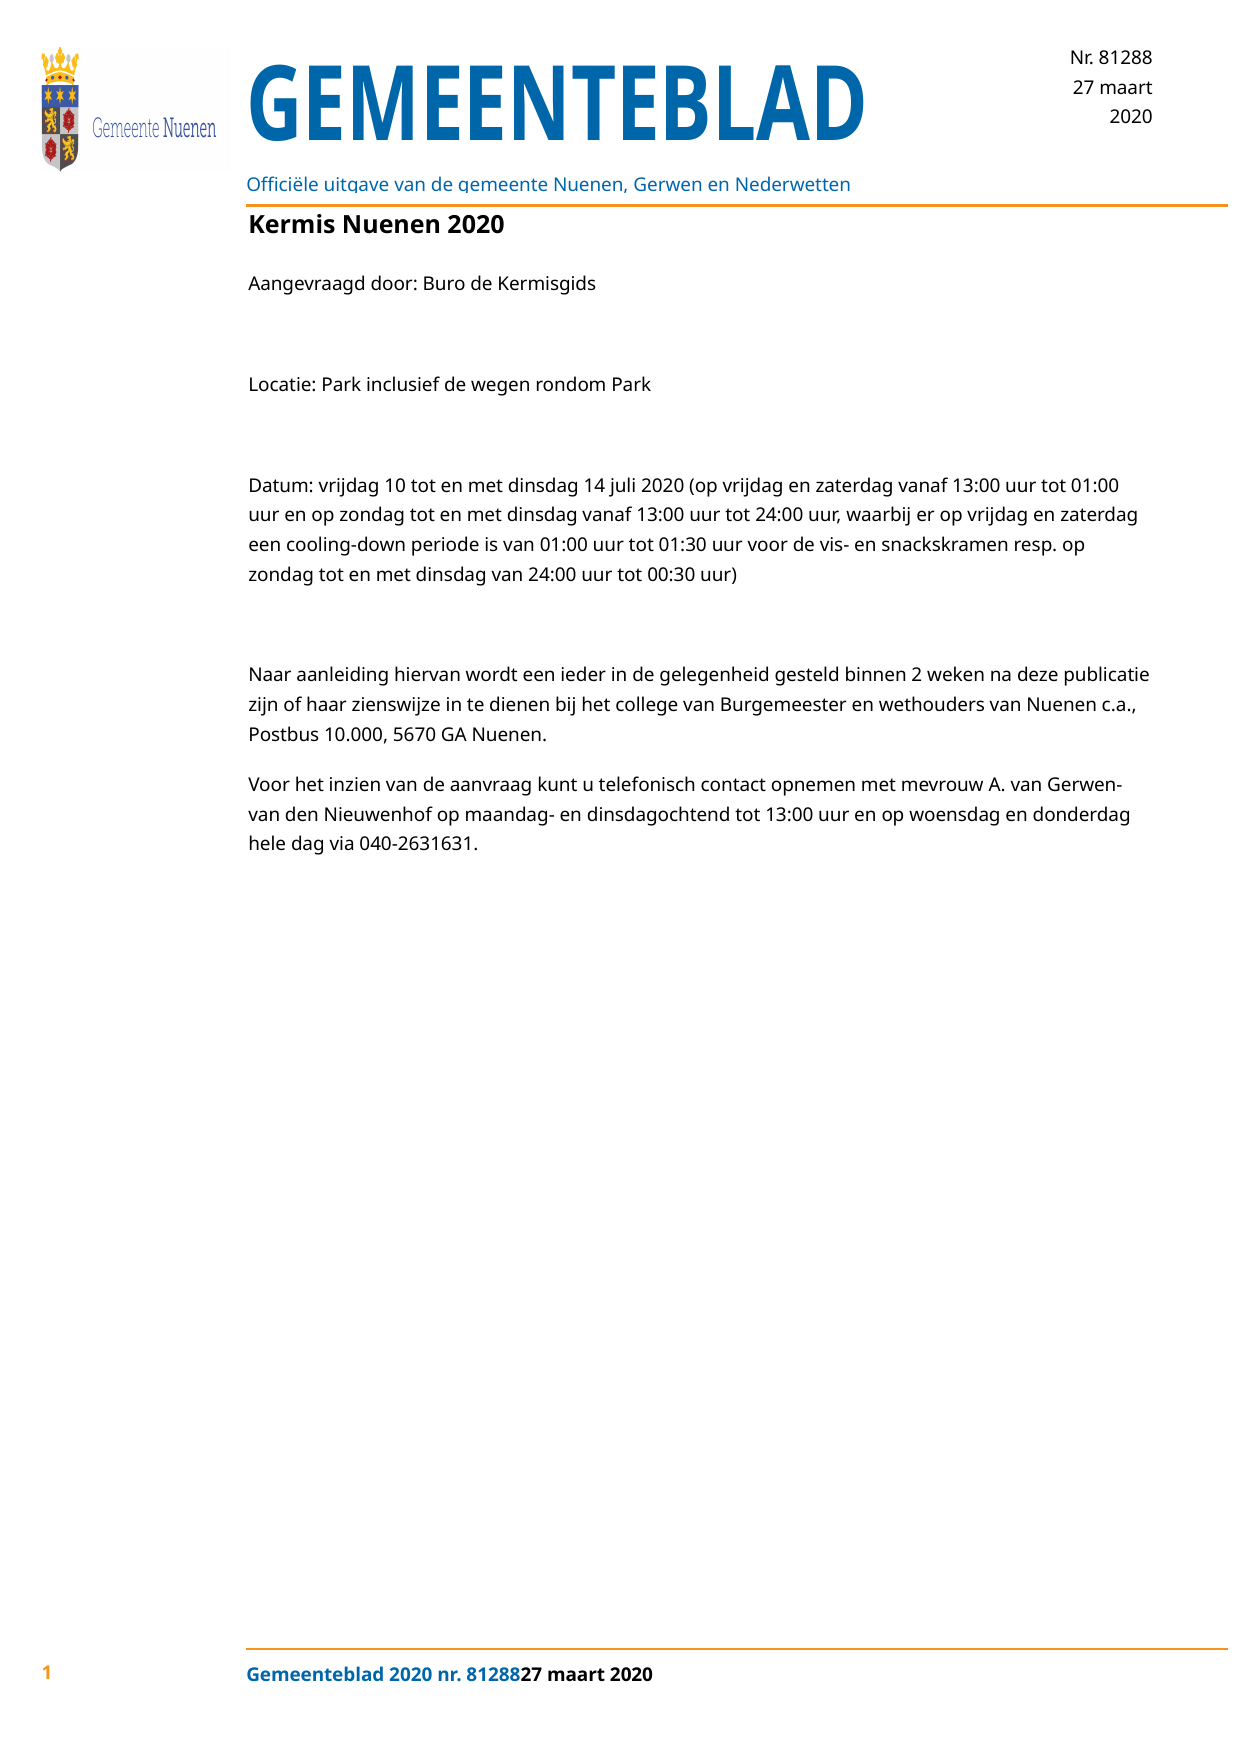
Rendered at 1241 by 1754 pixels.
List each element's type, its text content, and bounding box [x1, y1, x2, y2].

text Locatie: Park inclusief de wegen rondom Park [248, 371, 1152, 397]
text Kermis Nuenen 2020 [248, 207, 1152, 241]
text Datum: vrijdag 10 tot en met dinsdag 14 juli 2020 (op vrijdag en zaterdag vanaf 13:00 uur tot 01:00 uur en op zondag tot en met dinsdag vanaf 13:00 uur tot 24:00 uur, waarbij er op vrijdag en zaterdag een cooling-down periode is van 01:00 uur tot 01:30 uur voor de vis- en snackskramen resp. op zondag tot en met dinsdag van 24:00 uur tot 00:30 uur) [248, 472, 1152, 586]
text Aangevraagd door: Buro de Kermisgids [248, 270, 1152, 296]
picture [41, 47, 231, 172]
text Voor het inzien van de aanvraag kunt u telefonisch contact opnemen met mevrouw A. van Gerwen-van den Nieuwenhof op maandag- en dinsdagochtend tot 13:00 uur en op woensdag en donderdag hele dag via 040-2631631. [248, 771, 1152, 856]
text Naar aanleiding hiervan wordt een ieder in de gelegenheid gesteld binnen 2 weken na deze publicatie zijn of haar zienswijze in te dienen bij het college van Burgemeester en wethouders van Nuenen c.a., Postbus 10.000, 5670 GA Nuenen. [248, 662, 1152, 746]
